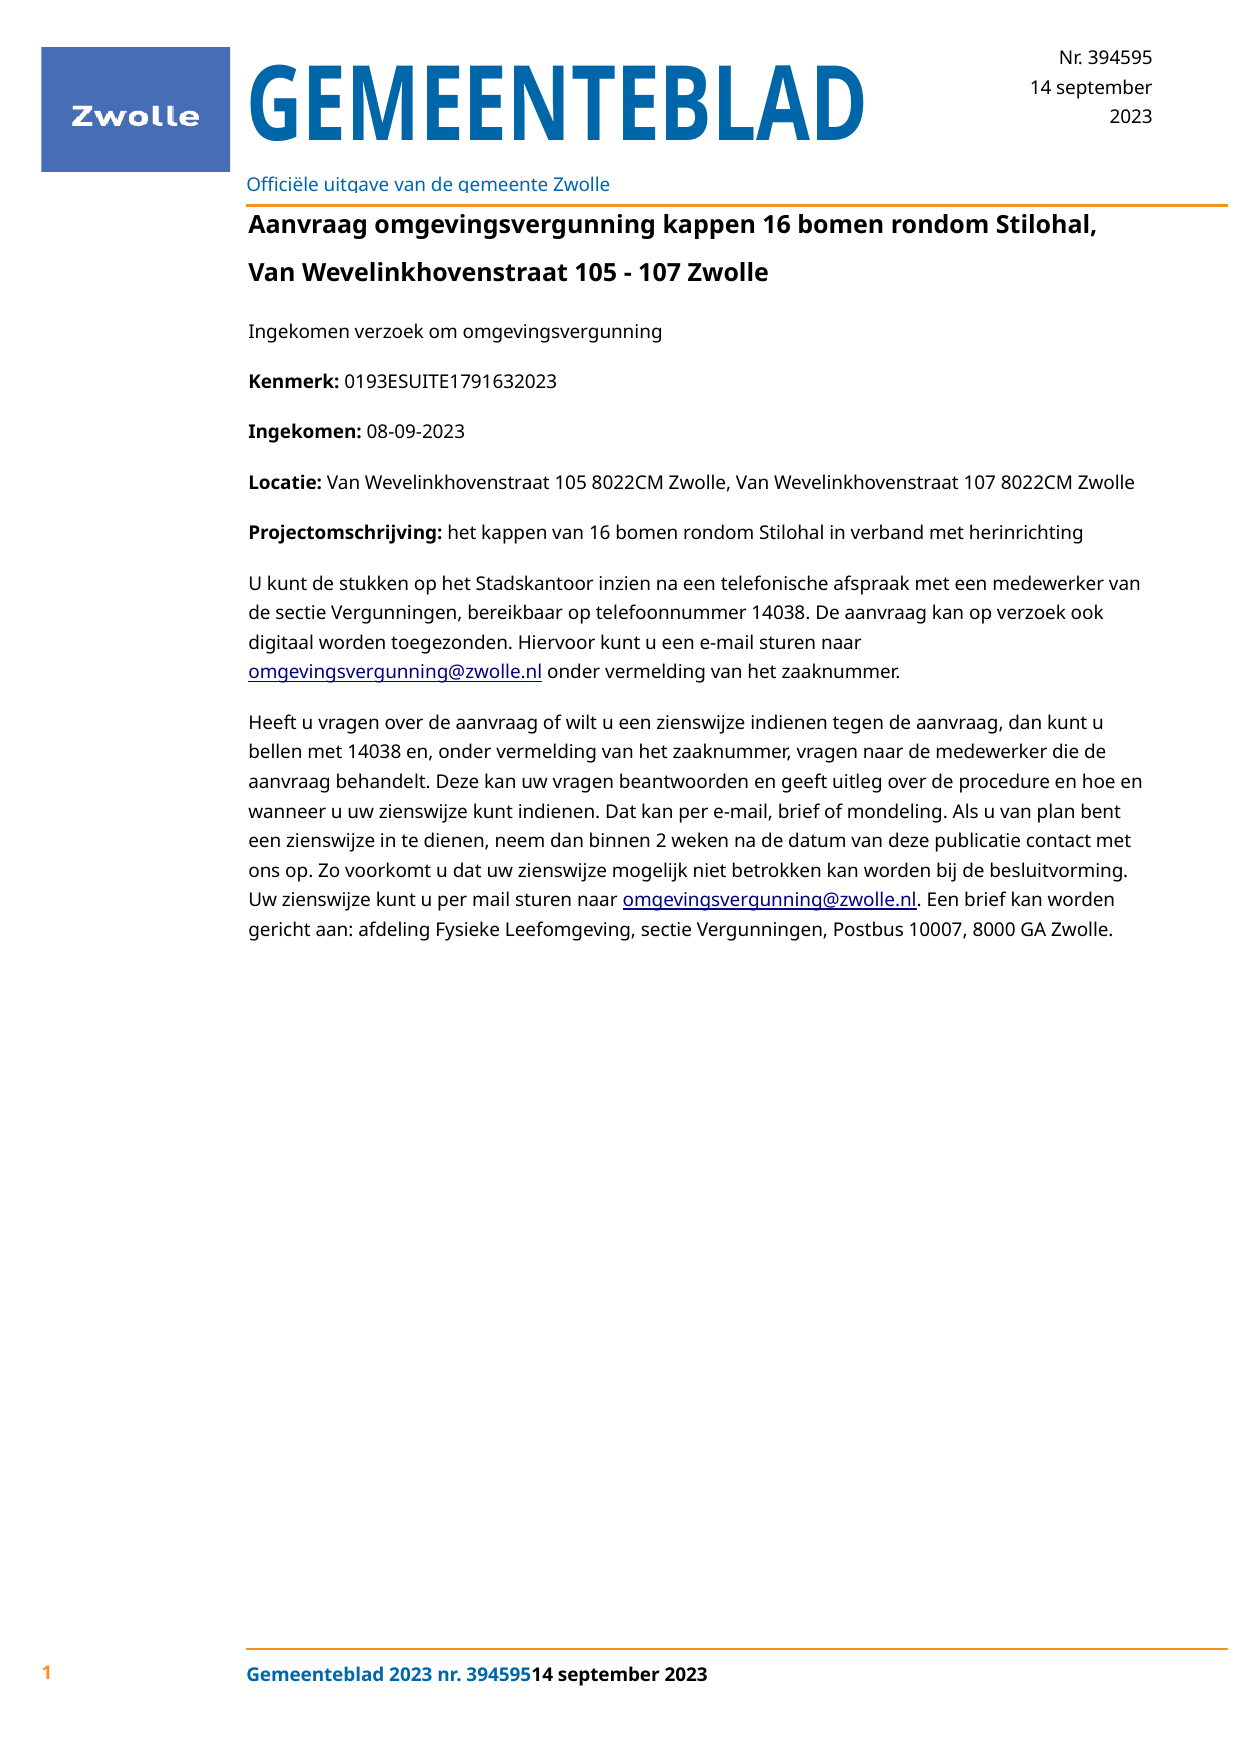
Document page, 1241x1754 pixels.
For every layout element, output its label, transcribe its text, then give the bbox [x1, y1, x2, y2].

text U kunt de stukken op het Stadskantoor inzien na een telefonische afspraak met een medewerker van de sectie Vergunningen, bereikbaar op telefoonnummer 14038. De aanvraag kan op verzoek ook digitaal worden toegezonden. Hiervoor kunt u een e-mail sturen naar omgevingsvergunning@zwolle.nl onder vermelding van het zaaknummer. [248, 570, 1152, 684]
text Heeft u vragen over de aanvraag of wilt u een zienswijze indienen tegen de aanvraag, dan kunt u bellen met 14038 en, onder vermelding van het zaaknummer, vragen naar de medewerker die de aanvraag behandelt. Deze kan uw vragen beantwoorden en geeft uitleg over de procedure en hoe en wanneer u uw zienswijze kunt indienen. Dat kan per e-mail, brief of mondeling. Als u van plan bent een zienswijze in te dienen, neem dan binnen 2 weken na de datum van deze publicatie contact met ons op. Zo voorkomt u dat uw zienswijze mogelijk niet betrokken kan worden bij de besluitvorming. Uw zienswijze kunt u per mail sturen naar omgevingsvergunning@zwolle.nl. Een brief kan worden gericht aan: afdeling Fysieke Leefomgeving, sectie Vergunningen, Postbus 10007, 8000 GA Zwolle. [248, 709, 1152, 942]
text Ingekomen: 08-09-2023 [248, 419, 1152, 444]
text Locatie: Van Wevelinkhovenstraat 105 8022CM Zwolle, Van Wevelinkhovenstraat 107 8022CM Zwolle [248, 469, 1152, 495]
text Ingekomen verzoek om omgevingsvergunning [248, 318, 1152, 344]
text Kenmerk: 0193ESUITE1791632023 [248, 368, 1152, 394]
text Aanvraag omgevingsvergunning kappen 16 bomen rondom Stilohal, Van Wevelinkhovenstraat 105 - 107 Zwolle [248, 207, 1152, 288]
picture [41, 47, 231, 172]
text Projectomschrijving: het kappen van 16 bomen rondom Stilohal in verband met herinrichting [248, 519, 1152, 545]
